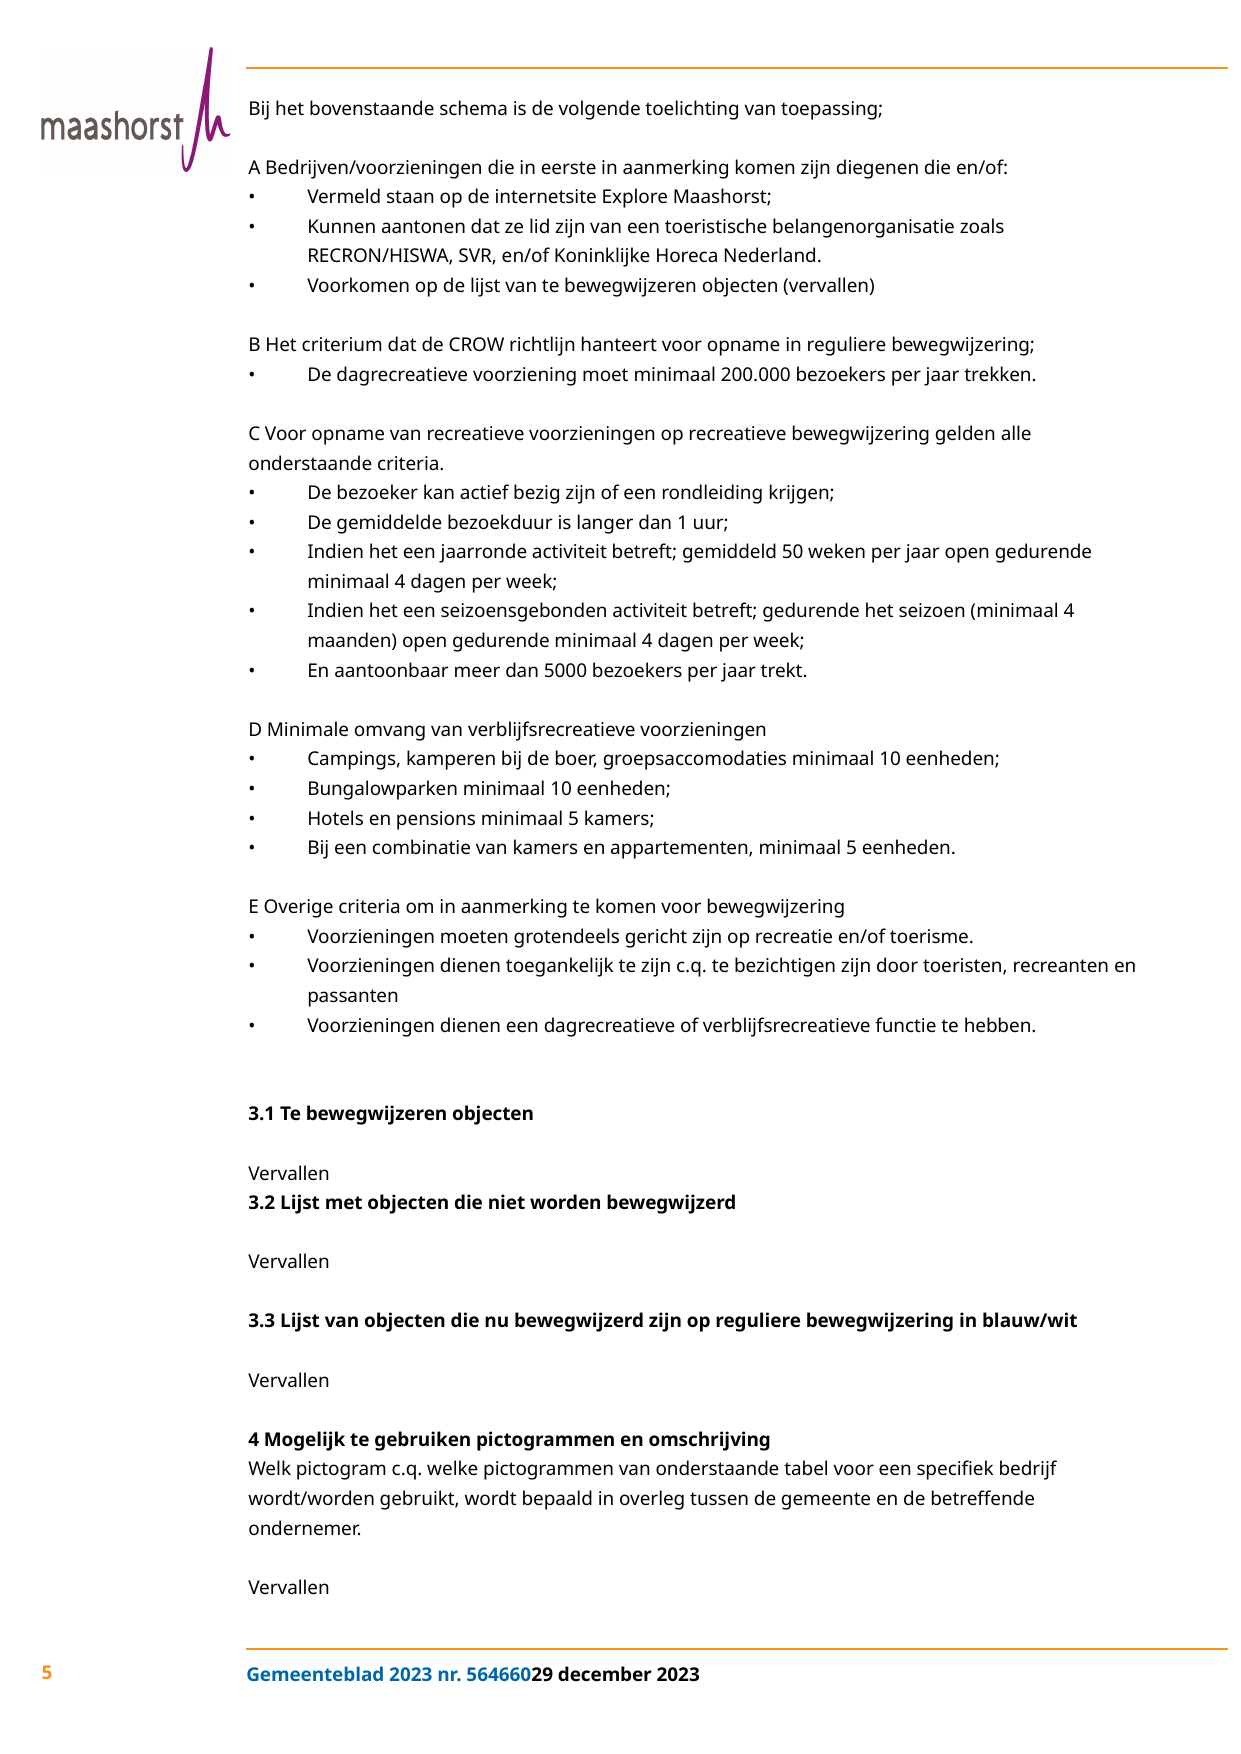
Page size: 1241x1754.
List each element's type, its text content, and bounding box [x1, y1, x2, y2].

list Voorzieningen moeten grotendeels gericht zijn op recreatie en/of toerisme. [248, 923, 1152, 949]
list Voorkomen op de lijst van te bewegwijzeren objecten (vervallen) [248, 272, 1152, 298]
picture [41, 47, 231, 172]
text 3.3 Lijst van objecten die nu bewegwijzerd zijn op reguliere bewegwijzering in blauw/wit [248, 1308, 1152, 1333]
list Voorzieningen dienen toegankelijk te zijn c.q. te bezichtigen zijn door toeristen, recreanten en passanten [248, 953, 1152, 1008]
text D Minimale omvang van verblijfsrecreatieve voorzieningen [248, 716, 1152, 742]
text Vervallen [248, 1248, 1152, 1274]
text 3.2 Lijst met objecten die niet worden bewegwijzerd [248, 1189, 1152, 1215]
text E Overige criteria om in aanmerking te komen voor bewegwijzering [248, 893, 1152, 919]
text B Het criterium dat de CROW richtlijn hanteert voor opname in reguliere bewegwijzering; [248, 331, 1152, 357]
text Bij het bovenstaande schema is de volgende toelichting van toepassing; [248, 95, 1152, 121]
list Indien het een jaarronde activiteit betreft; gemiddeld 50 weken per jaar open gedurende minimaal 4 dagen per week; [248, 538, 1152, 594]
list De dagrecreatieve voorziening moet minimaal 200.000 bezoekers per jaar trekken. [248, 361, 1152, 387]
text A Bedrijven/voorzieningen die in eerste in aanmerking komen zijn diegenen die en/of: [248, 154, 1152, 180]
text 3.1 Te bewegwijzeren objecten [248, 1101, 1152, 1126]
list Indien het een seizoensgebonden activiteit betreft; gedurende het seizoen (minimaal 4 maanden) open gedurende minimaal 4 dagen per week; [248, 598, 1152, 653]
text Vervallen [248, 1367, 1152, 1393]
text 4 Mogelijk te gebruiken pictogrammen en omschrijving [248, 1426, 1152, 1452]
text Welk pictogram c.q. welke pictogrammen van onderstaande tabel voor een specifiek bedrijf wordt/worden gebruikt, wordt bepaald in overleg tussen de gemeente en de betreffende ondernemer. [248, 1456, 1152, 1541]
list De gemiddelde bezoekduur is langer dan 1 uur; [248, 509, 1152, 535]
list En aantoonbaar meer dan 5000 bezoekers per jaar trekt. [248, 657, 1152, 683]
list De bezoeker kan actief bezig zijn of een rondleiding krijgen; [248, 479, 1152, 505]
list Hotels en pensions minimaal 5 kamers; [248, 805, 1152, 831]
list Bungalowparken minimaal 10 eenheden; [248, 775, 1152, 801]
list Voorzieningen dienen een dagrecreatieve of verblijfsrecreatieve functie te hebben. [248, 1012, 1152, 1038]
text Vervallen [248, 1160, 1152, 1186]
list Vermeld staan op de internetsite Explore Maashorst; [248, 183, 1152, 209]
list Kunnen aantonen dat ze lid zijn van een toeristische belangenorganisatie zoals RECRON/HISWA, SVR, en/of Koninklijke Horeca Nederland. [248, 213, 1152, 268]
list Bij een combinatie van kamers en appartementen, minimaal 5 eenheden. [248, 834, 1152, 860]
list Campings, kamperen bij de boer, groepsaccomodaties minimaal 10 eenheden; [248, 746, 1152, 771]
text Vervallen [248, 1574, 1152, 1600]
text C Voor opname van recreatieve voorzieningen op recreatieve bewegwijzering gelden alle onderstaande criteria. [248, 420, 1152, 476]
